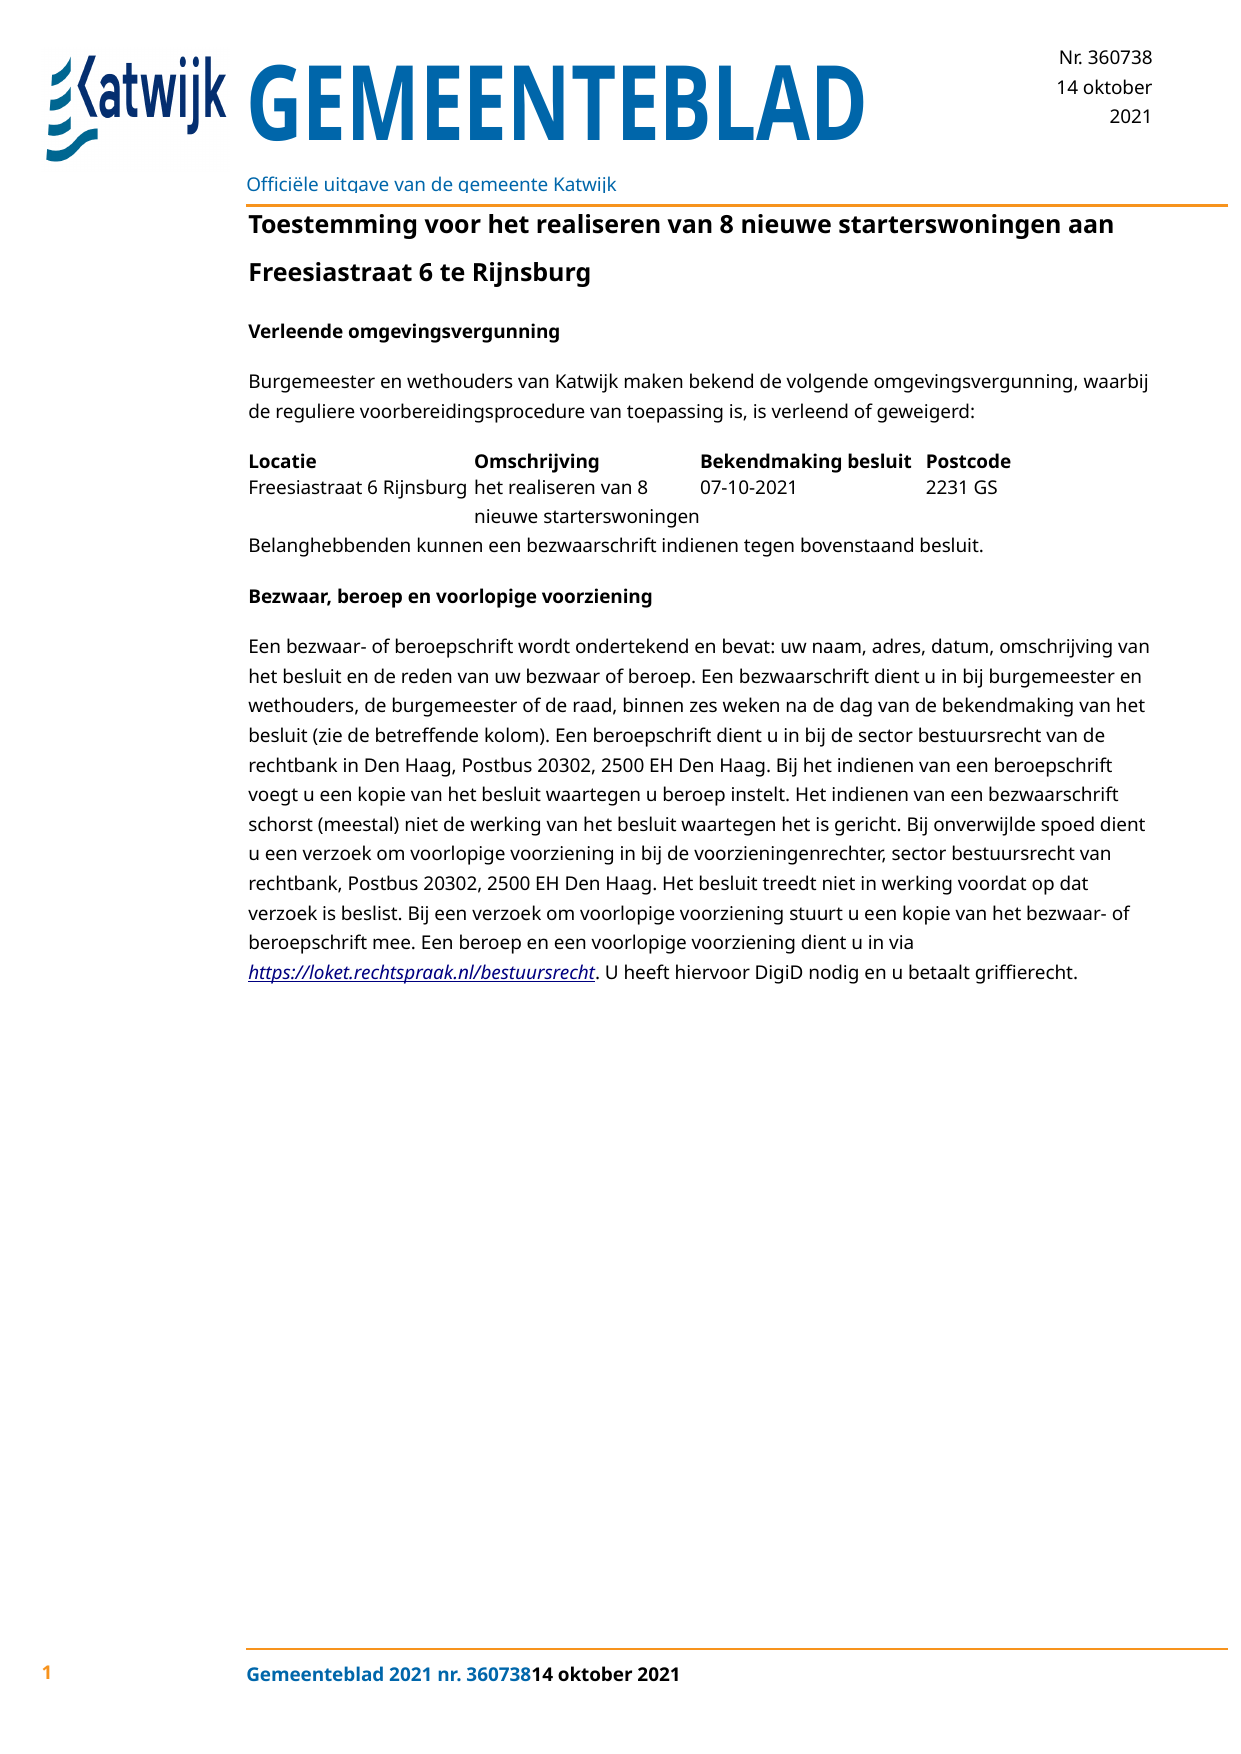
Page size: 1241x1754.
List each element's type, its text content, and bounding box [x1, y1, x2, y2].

table_header Locatie [248, 449, 474, 474]
text Bezwaar, beroep en voorlopige voorziening [248, 583, 1152, 609]
text Verleende omgevingsvergunning [248, 318, 1152, 344]
table_header Bekendmaking besluit [700, 449, 926, 474]
text Burgemeester en wethouders van Katwijk maken bekend de volgende omgevingsvergunning, waarbij de reguliere voorbereidingsprocedure van toepassing is, is verleend of geweigerd: [248, 368, 1152, 424]
table_header Omschrijving [474, 449, 700, 474]
table_cell Freesiastraat 6 Rijnsburg [248, 474, 474, 529]
picture [41, 47, 231, 172]
text Belanghebbenden kunnen een bezwaarschrift indienen tegen bovenstaand besluit. [248, 533, 1152, 558]
text Toestemming voor het realiseren van 8 nieuwe starterswoningen aan Freesiastraat 6 te Rijnsburg [248, 207, 1152, 288]
text Een bezwaar- of beroepschrift wordt ondertekend en bevat: uw naam, adres, datum, omschrijving van het besluit en de reden van uw bezwaar of beroep. Een bezwaarschrift dient u in bij burgemeester en wethouders, de burgemeester of de raad, binnen zes weken na de dag van de bekendmaking van het besluit (zie de betreffende kolom). Een beroepschrift dient u in bij de sector bestuursrecht van de rechtbank in Den Haag, Postbus 20302, 2500 EH Den Haag. Bij het indienen van een beroepschrift voegt u een kopie van het besluit waartegen u beroep instelt. Het indienen van een bezwaarschrift schorst (meestal) niet de werking van het besluit waartegen het is gericht. Bij onverwijlde spoed dient u een verzoek om voorlopige voorziening in bij de voorzieningenrechter, sector bestuursrecht van rechtbank, Postbus 20302, 2500 EH Den Haag. Het besluit treedt niet in werking voordat op dat verzoek is beslist. Bij een verzoek om voorlopige voorziening stuurt u een kopie van het bezwaar- of beroepschrift mee. Een beroep en een voorlopige voorziening dient u in via https://loket.rechtspraak.nl/bestuursrecht. U heeft hiervoor DigiD nodig en u betaalt griffierecht. [248, 633, 1152, 985]
table_cell 07-10-2021 [700, 474, 926, 529]
table_cell het realiseren van 8 nieuwe starterswoningen [474, 474, 700, 529]
table_cell 2231 GS [926, 474, 1152, 529]
table_header Postcode [926, 449, 1152, 474]
